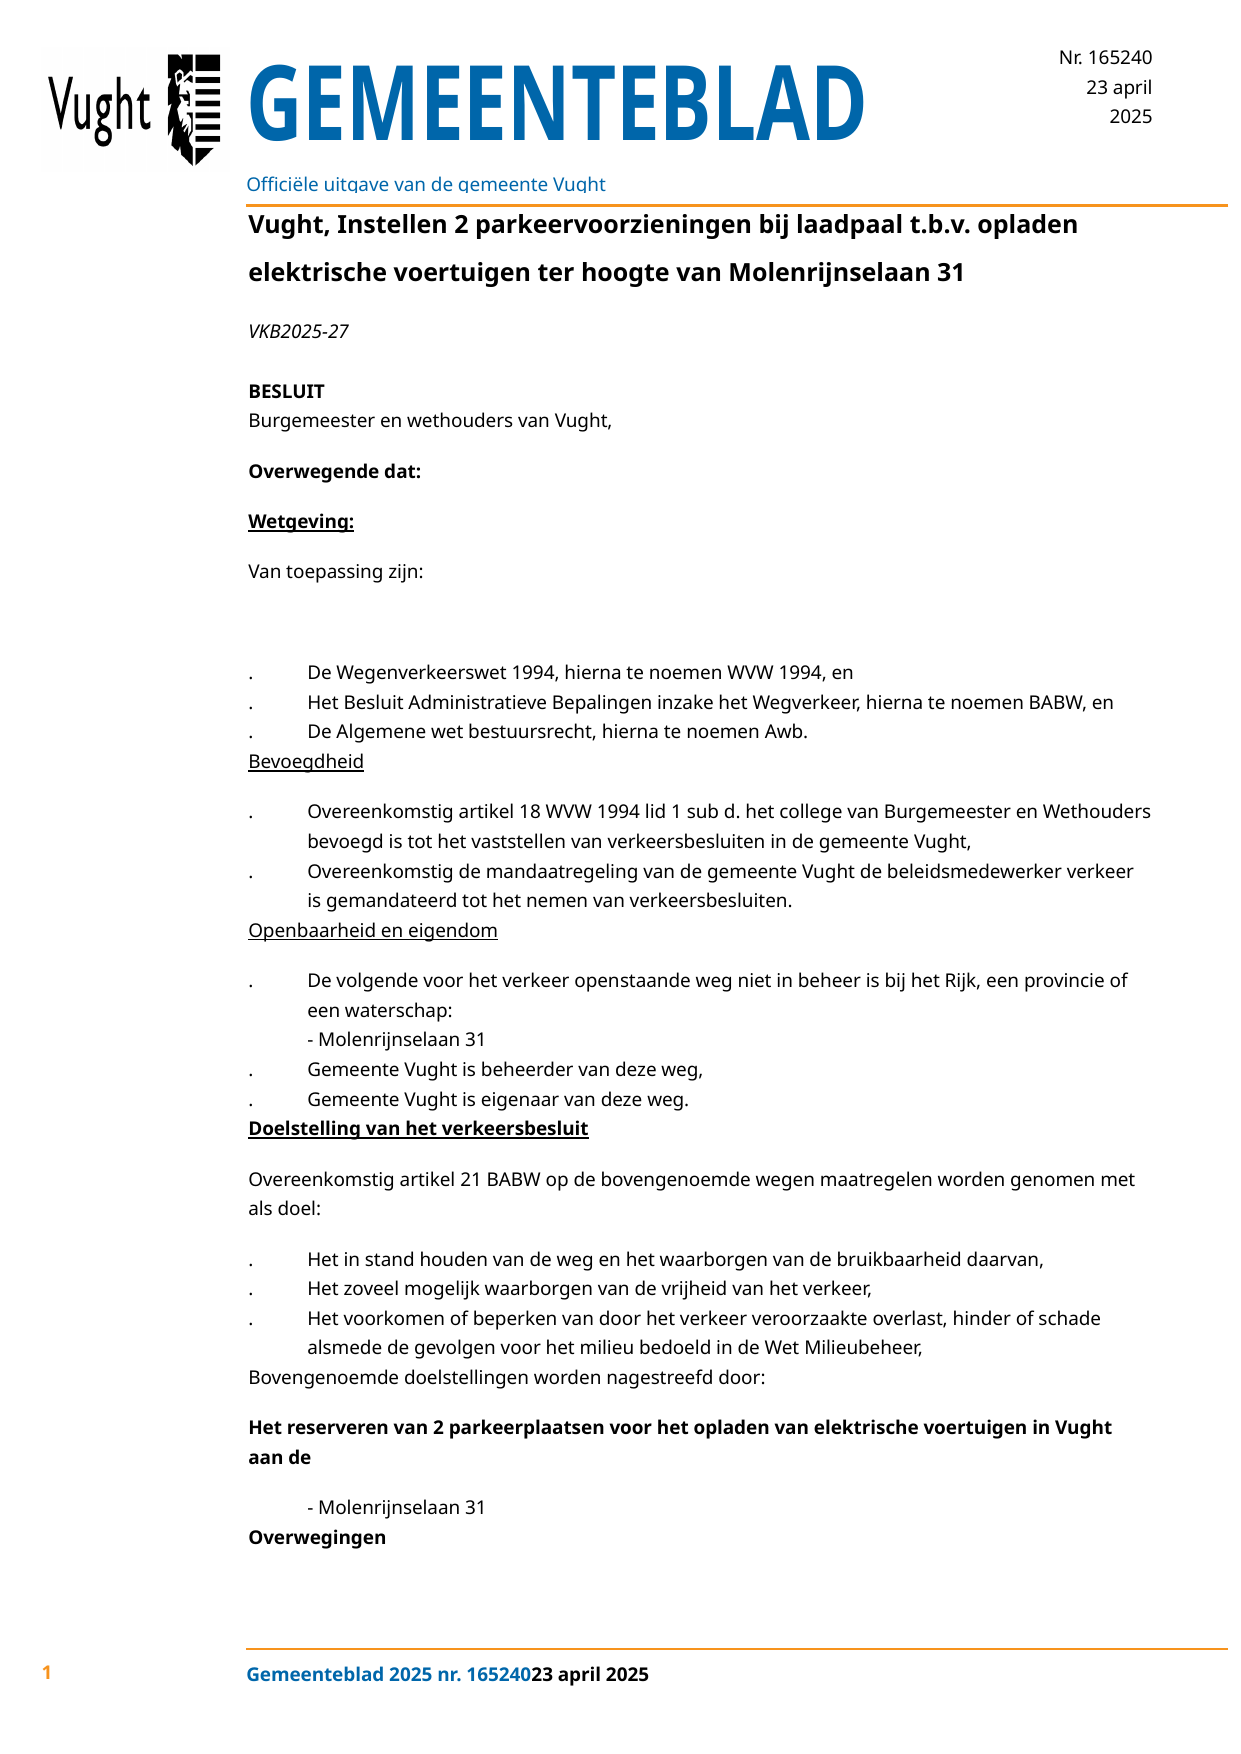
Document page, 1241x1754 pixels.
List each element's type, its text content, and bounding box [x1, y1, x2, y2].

list De Wegenverkeerswet 1994, hierna te noemen WVW 1994, en [248, 659, 1152, 685]
list Het zoveel mogelijk waarborgen van de vrijheid van het verkeer, [248, 1275, 1152, 1301]
text Burgemeester en wethouders van Vught, [248, 407, 1152, 433]
text Overwegingen [248, 1524, 1152, 1550]
text Openbaarheid en eigendom [248, 917, 1152, 943]
text Vught, Instellen 2 parkeervoorzieningen bij laadpaal t.b.v. opladen elektrische voertuigen ter hoogte van Molenrijnselaan 31 [248, 207, 1152, 288]
list Overeenkomstig de mandaatregeling van de gemeente Vught de beleidsmedewerker verkeer is gemandateerd tot het nemen van verkeersbesluiten. [248, 858, 1152, 913]
list De volgende voor het verkeer open­staande weg niet in be­heer is bij het Rijk, een provin­cie of een water­schap: [248, 967, 1152, 1023]
text Overwegende dat: [248, 458, 1152, 484]
list De Algemene wet bestuursrecht, hierna te noemen Awb. [248, 719, 1152, 744]
list Gemeente Vught is beheerder van deze weg, [248, 1056, 1152, 1082]
list Het Besluit Administratieve Bepalingen inzake het Wegverkeer, hierna te noemen BABW, en [248, 689, 1152, 715]
list - Molenrijnselaan 31 [248, 1027, 1152, 1052]
text Bovengenoemde doelstellingen worden nagestreefd door: [248, 1364, 1152, 1390]
list Het voorkomen of beperken van door het verkeer veroorzaakte overlast, hinder of schade alsmede de gevolgen voor het milieu bedoeld in de Wet Milieubeheer, [248, 1305, 1152, 1360]
text VKB2025-27 [248, 318, 1152, 344]
list Overeenkomstig artikel 18 WVW 1994 lid 1 sub d. het college van Burgemeester en Wethouders bevoegd is tot het vaststel­len van ver­keersbe­sluiten in de gemeente Vught, [248, 799, 1152, 854]
text Overeenkomstig artikel 21 BABW op de bovengenoemde wegen maatregelen worden genomen met als doel: [248, 1166, 1152, 1221]
text Doelstelling van het verkeersbesluit [248, 1115, 1152, 1141]
list - Molenrijnselaan 31 [248, 1494, 1152, 1520]
picture [41, 47, 231, 172]
text Wetgeving: [248, 508, 1152, 534]
list Gemeente Vught is eigenaar van deze weg. [248, 1086, 1152, 1112]
text Van toepassing zijn: [248, 559, 1152, 584]
list Het in stand houden van de weg en het waarborgen van de bruikbaarheid daarvan, [248, 1246, 1152, 1272]
text Bevoegdheid [248, 748, 1152, 774]
text BESLUIT [248, 378, 1152, 404]
text Het reserveren van 2 parkeerplaatsen voor het opladen van elektrische voertuigen in Vught aan de [248, 1414, 1152, 1470]
